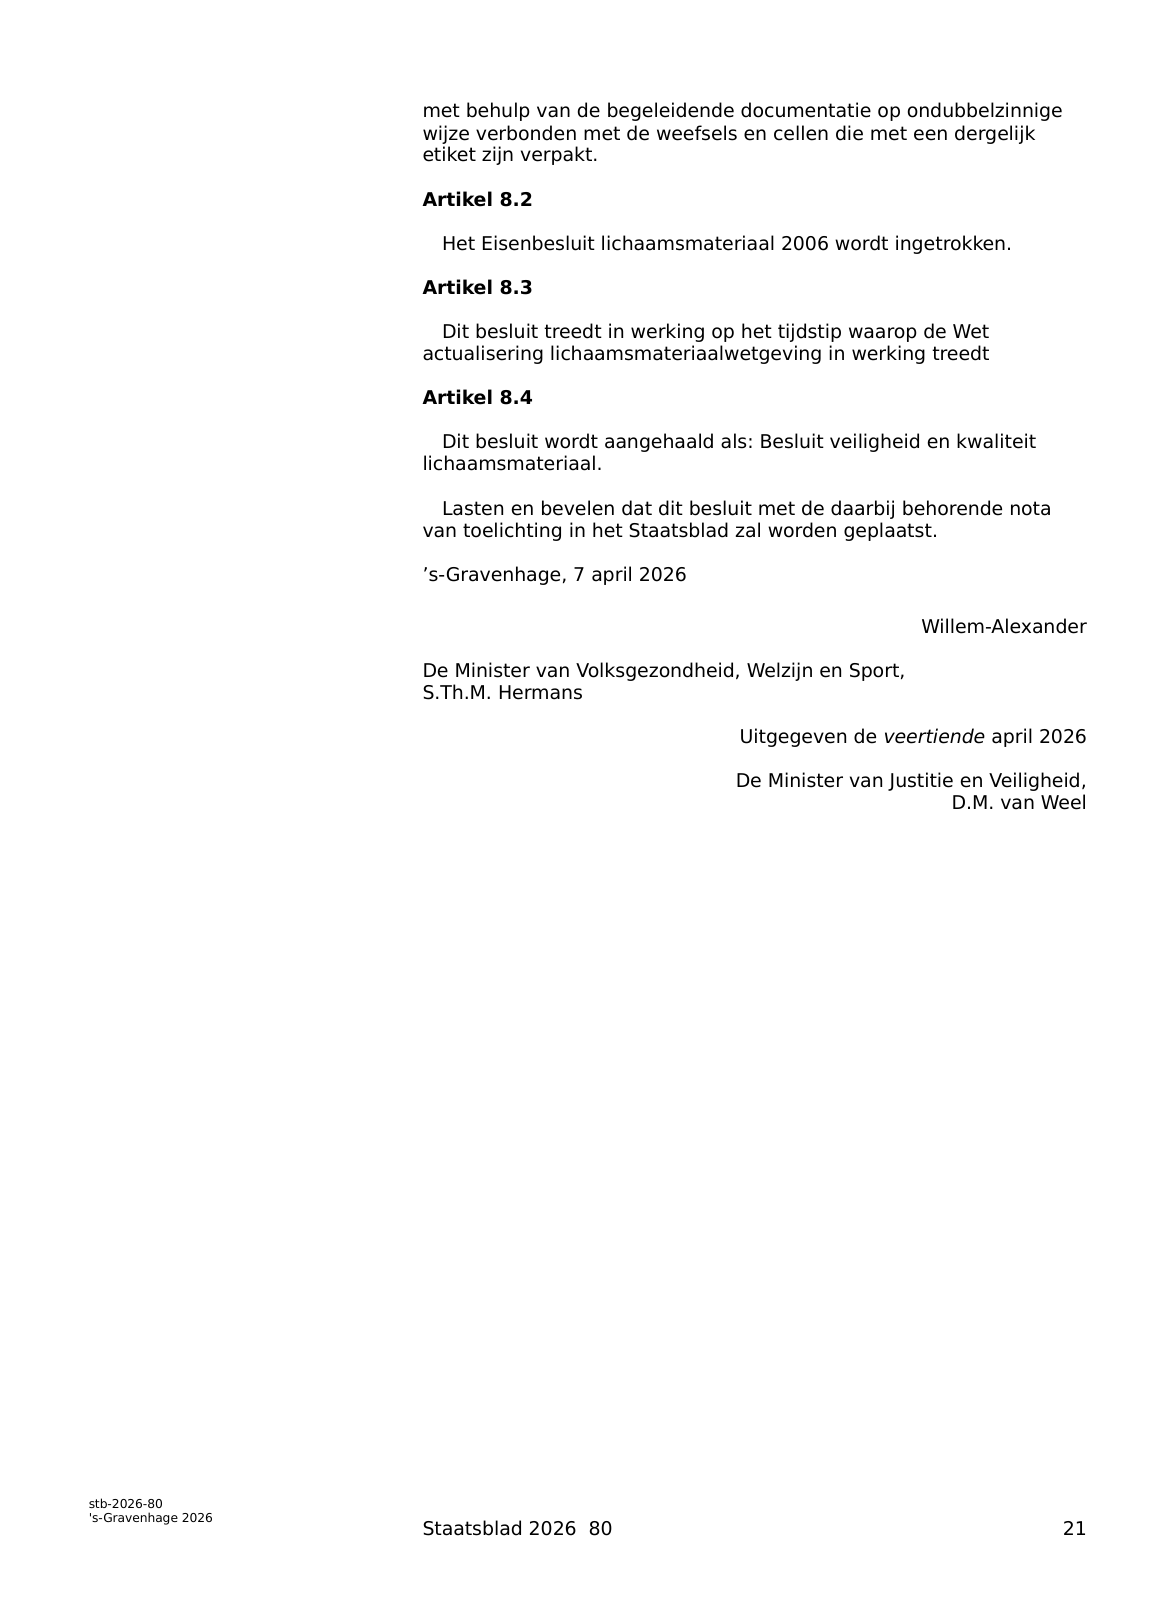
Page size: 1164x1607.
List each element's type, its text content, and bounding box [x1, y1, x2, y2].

subtitle Artikel 8.3 [422, 277, 1087, 299]
text 's-Gravenhage 2026 [88, 1511, 323, 1525]
text stb-2026-80 [88, 1497, 323, 1511]
subtitle Artikel 8.2 [422, 188, 1087, 211]
text ’s-Gravenhage, 7 april 2026 [422, 564, 1087, 586]
text De Minister van Volksgezondheid, Welzijn en Sport, S.Th.M. Hermans [422, 660, 1087, 704]
text Dit besluit treedt in werking op het tijdstip waarop de Wet actualisering lichaamsmateriaalwetgeving in werking treedt [422, 321, 1087, 365]
subtitle Artikel 8.4 [422, 387, 1087, 409]
text Lasten en bevelen dat dit besluit met de daarbij behorende nota van toelichting in het Staatsblad zal worden geplaatst. [422, 497, 1087, 541]
text De Minister van Justitie en Veiligheid, D.M. van Weel [422, 770, 1087, 814]
text Dit besluit wordt aangehaald als: Besluit veiligheid en kwaliteit lichaamsmateriaal. [422, 431, 1087, 475]
text met behulp van de begeleidende documentatie op ondubbelzinnige wijze verbonden met de weefsels en cellen die met een dergelijk etiket zijn verpakt. [422, 100, 1087, 166]
text Willem-Alexander [422, 616, 1087, 638]
text Het Eisenbesluit lichaamsmateriaal 2006 wordt ingetrokken. [422, 233, 1087, 255]
text Uitgegeven de veertiende april 2026 [422, 726, 1087, 748]
